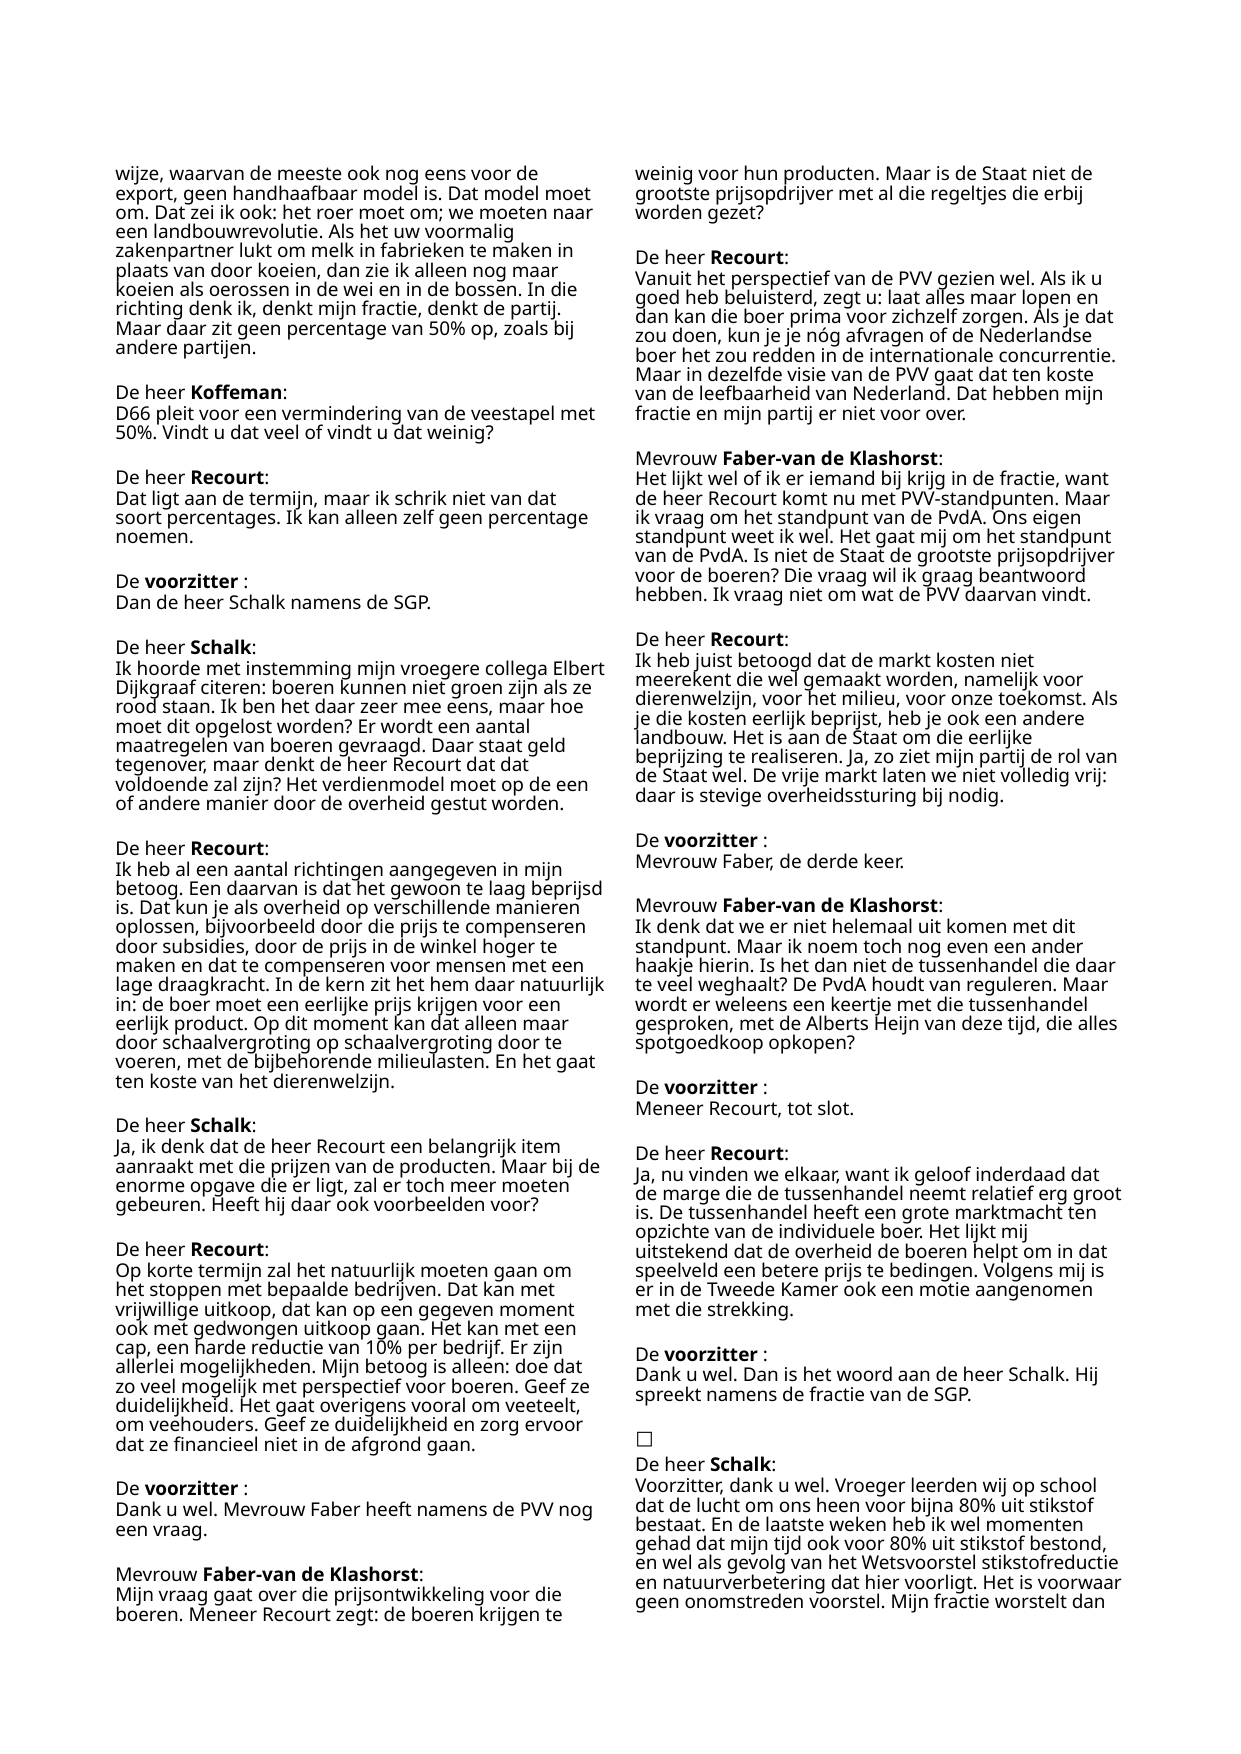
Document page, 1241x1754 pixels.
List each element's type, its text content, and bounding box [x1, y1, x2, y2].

text Ja, nu vinden we elkaar, want ik geloof inderdaad dat de marge die de tussenhandel neemt relatief erg groot is. De tussenhandel heeft een grote marktmacht ten opzichte van de individuele boer. Het lijkt mij uitstekend dat de overheid de boeren helpt om in dat speelveld een betere prijs te bedingen. Volgens mij is er in de Tweede Kamer ook een motie aangenomen met die strekking. [635, 1166, 1125, 1320]
text Meneer Recourt, tot slot. [635, 1100, 1125, 1119]
text Ik heb al een aantal richtingen aangegeven in mijn betoog. Een daarvan is dat het gewoon te laag beprijsd is. Dat kun je als overheid op verschillende manieren oplossen, bijvoorbeeld door die prijs te compenseren door subsidies, door de prijs in de winkel hoger te maken en dat te compenseren voor mensen met een lage draagkracht. In de kern zit het hem daar natuurlijk in: de boer moet een eerlijke prijs krijgen voor een eerlijk product. Op dit moment kan dat alleen maar door schaalvergroting op schaalvergroting door te voeren, met de bijbehorende milieulasten. En het gaat ten koste van het dierenwelzijn. [115, 861, 605, 1092]
text wijze, waarvan de meeste ook nog eens voor de export, geen handhaafbaar model is. Dat model moet om. Dat zei ik ook: het roer moet om; we moeten naar een landbouwrevolutie. Als het uw voormalig zakenpartner lukt om melk in fabrieken te maken in plaats van door koeien, dan zie ik alleen nog maar koeien als oerossen in de wei en in de bossen. In die richting denk ik, denkt mijn fractie, denkt de partij. Maar daar zit geen percentage van 50% op, zoals bij andere partijen. [115, 165, 605, 358]
text De heer Schalk: [635, 1452, 1125, 1477]
text Dank u wel. Dan is het woord aan de heer Schalk. Hij spreekt namens de fractie van de SGP. [635, 1366, 1125, 1405]
text ⬜ [635, 1426, 1125, 1452]
text De voorzitter : [635, 1341, 1125, 1366]
text Op korte termijn zal het natuurlijk moeten gaan om het stoppen met bepaalde bedrijven. Dat kan met vrijwillige uitkoop, dat kan op een gegeven moment ook met gedwongen uitkoop gaan. Het kan met een cap, een harde reductie van 10% per bedrijf. Er zijn allerlei mogelijkheden. Mijn betoog is alleen: doe dat zo veel mogelijk met perspectief voor boeren. Geef ze duidelijkheid. Het gaat overigens vooral om veeteelt, om veehouders. Geef ze duidelijkheid en zorg ervoor dat ze financieel niet in de afgrond gaan. [115, 1262, 605, 1455]
text Mevrouw Faber-van de Klashorst: [115, 1561, 605, 1586]
text De voorzitter : [635, 1074, 1125, 1100]
text De voorzitter : [115, 1476, 605, 1501]
text Vanuit het perspectief van de PVV gezien wel. Als ik u goed heb beluisterd, zegt u: laat alles maar lopen en dan kan die boer prima voor zichzelf zorgen. Als je dat zou doen, kun je je nóg afvragen of de Nederlandse boer het zou redden in de internationale concurrentie. Maar in dezelfde visie van de PVV gaat dat ten koste van de leefbaarheid van Nederland. Dat hebben mijn fractie en mijn partij er niet voor over. [635, 270, 1125, 424]
text Ja, ik denk dat de heer Recourt een belangrijk item aanraakt met die prijzen van de producten. Maar bij de enorme opgave die er ligt, zal er toch meer moeten gebeuren. Heeft hij daar ook voorbeelden voor? [115, 1138, 605, 1216]
text Dat ligt aan de termijn, maar ik schrik niet van dat soort percentages. Ik kan alleen zelf geen percentage noemen. [115, 490, 605, 547]
text Dank u wel. Mevrouw Faber heeft namens de PVV nog een vraag. [115, 1501, 605, 1540]
text De heer Recourt: [115, 464, 605, 490]
text De heer Recourt: [115, 1236, 605, 1262]
text Mevrouw Faber-van de Klashorst: [635, 893, 1125, 918]
text De heer Recourt: [635, 244, 1125, 270]
text Ik hoorde met instemming mijn vroegere collega Elbert Dijkgraaf citeren: boeren kunnen niet groen zijn als ze rood staan. Ik ben het daar zeer mee eens, maar hoe moet dit opgelost worden? Er wordt een aantal maatregelen van boeren gevraagd. Daar staat geld tegenover, maar denkt de heer Recourt dat dat voldoende zal zijn? Het verdienmodel moet op de een of andere manier door de overheid gestut worden. [115, 660, 605, 814]
text De heer Schalk: [115, 1113, 605, 1138]
text De heer Recourt: [635, 1140, 1125, 1166]
text Mevrouw Faber, de derde keer. [635, 853, 1125, 872]
text Ik denk dat we er niet helemaal uit komen met dit standpunt. Maar ik noem toch nog even een ander haakje hierin. Is het dan niet de tussenhandel die daar te veel weghaalt? De PvdA houdt van reguleren. Maar wordt er weleens een keertje met die tussenhandel gesproken, met de Alberts Heijn van deze tijd, die alles spotgoedkoop opkopen? [635, 918, 1125, 1053]
text Mevrouw Faber-van de Klashorst: [635, 445, 1125, 470]
text Ik heb juist betoogd dat de markt kosten niet meerekent die wel gemaakt worden, namelijk voor dierenwelzijn, voor het milieu, voor onze toekomst. Als je die kosten eerlijk beprijst, heb je ook een andere landbouw. Het is aan de Staat om die eerlijke beprijzing te realiseren. Ja, zo ziet mijn partij de rol van de Staat wel. De vrije markt laten we niet volledig vrij: daar is stevige overheidssturing bij nodig. [635, 652, 1125, 806]
text De heer Recourt: [115, 835, 605, 861]
text Voorzitter, dank u wel. Vroeger leerden wij op school dat de lucht om ons heen voor bijna 80% uit stikstof bestaat. En de laatste weken heb ik wel momenten gehad dat mijn tijd ook voor 80% uit stikstof bestond, en wel als gevolg van het Wetsvoorstel stikstofreductie en natuurverbetering dat hier voorligt. Het is voorwaar geen onomstreden voorstel. Mijn fractie worstelt dan [635, 1477, 1125, 1612]
text D66 pleit voor een vermindering van de veestapel met 50%. Vindt u dat veel of vindt u dat weinig? [115, 404, 605, 443]
text De heer Recourt: [635, 626, 1125, 652]
text De heer Koffeman: [115, 379, 605, 404]
text weinig voor hun producten. Maar is de Staat niet de grootste prijsopdrijver met al die regeltjes die erbij worden gezet? [635, 165, 1125, 223]
text Dan de heer Schalk namens de SGP. [115, 594, 605, 613]
text Mijn vraag gaat over die prijsontwikkeling voor die boeren. Meneer Recourt zegt: de boeren krijgen te [115, 1586, 605, 1625]
text De voorzitter : [635, 827, 1125, 853]
text Het lijkt wel of ik er iemand bij krijg in de fractie, want de heer Recourt komt nu met PVV-standpunten. Maar ik vraag om het standpunt van de PvdA. Ons eigen standpunt weet ik wel. Het gaat mij om het standpunt van de PvdA. Is niet de Staat de grootste prijsopdrijver voor de boeren? Die vraag wil ik graag beantwoord hebben. Ik vraag niet om wat de PVV daarvan vindt. [635, 470, 1125, 605]
text De heer Schalk: [115, 634, 605, 660]
text De voorzitter : [115, 568, 605, 594]
